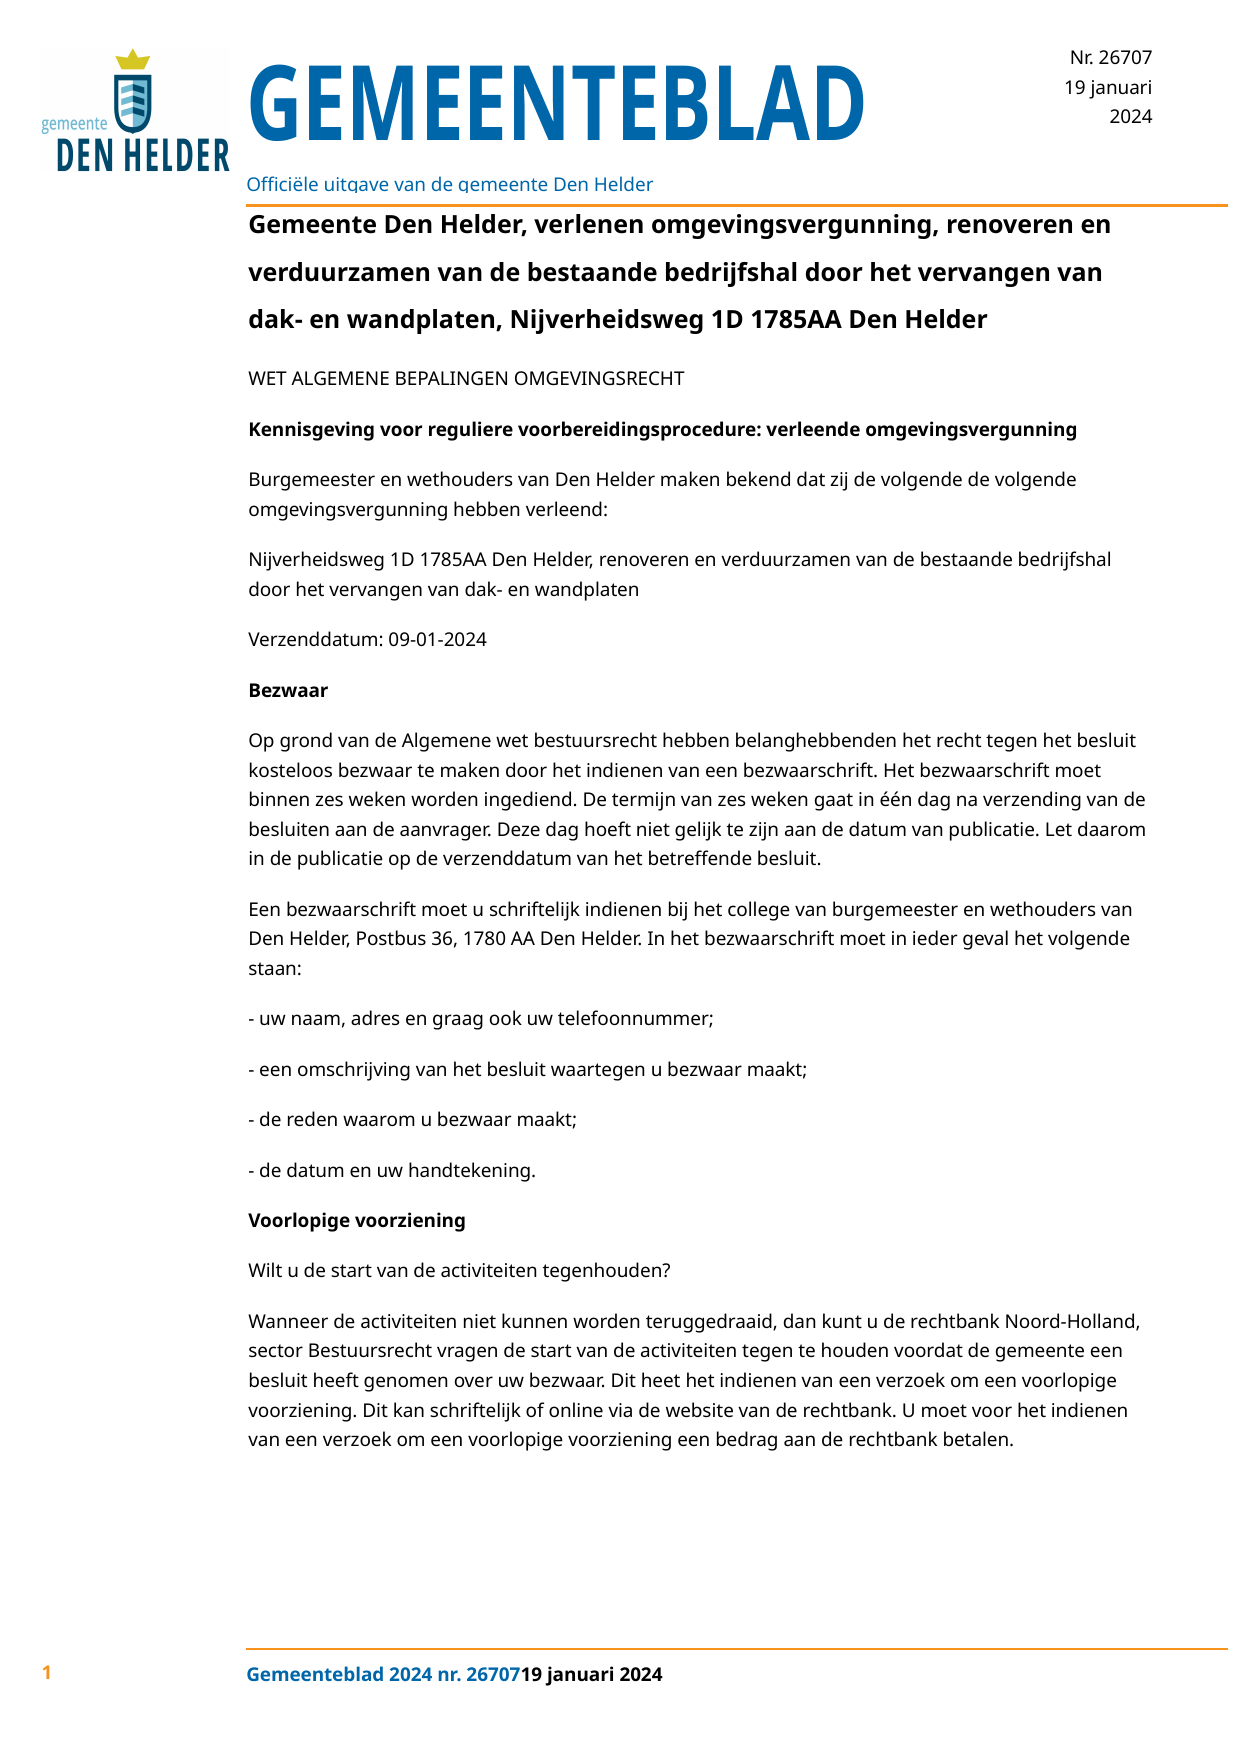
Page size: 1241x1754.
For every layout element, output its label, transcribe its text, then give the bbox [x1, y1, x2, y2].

picture [63, 144, 68, 165]
text Voorlopige voorziening [248, 1207, 1152, 1233]
picture [220, 160, 224, 172]
text Verzenddatum: 09-01-2024 [248, 626, 1152, 652]
picture [41, 47, 231, 172]
text Nijverheidsweg 1D 1785AA Den Helder, renoveren en verduurzamen van de bestaande bedrijfshal door het vervangen van dak- en wandplaten [248, 546, 1152, 602]
text Wanneer de activiteiten niet kunnen worden teruggedraaid, dan kunt u de rechtbank Noord-Holland, sector Bestuursrecht vragen de start van de activiteiten tegen te houden voordat de gemeente een besluit heeft genomen over uw bezwaar. Dit heet het indienen van een verzoek om een voorlopige voorziening. Dit kan schriftelijk of online via de website van de rechtbank. U moet voor het indienen van een verzoek om een voorlopige voorziening een bedrag aan de rechtbank betalen. [248, 1308, 1152, 1452]
picture [130, 157, 135, 172]
text - de reden waarom u bezwaar maakt; [248, 1106, 1152, 1132]
text Bezwaar [248, 677, 1152, 702]
text Op grond van de Algemene wet bestuursrecht hebben belanghebbenden het recht tegen het besluit kosteloos bezwaar te maken door het indienen van een bezwaarschrift. Het bezwaarschrift moet binnen zes weken worden ingediend. De termijn van zes weken gaat in één dag na verzending van de besluiten aan de aanvrager. Deze dag hoeft niet gelijk te zijn aan de datum van publicatie. Let daarom in de publicatie op de verzenddatum van het betreffende besluit. [248, 727, 1152, 871]
picture [100, 154, 106, 172]
text - de datum en uw handtekening. [248, 1157, 1152, 1182]
picture [182, 144, 187, 165]
text Wilt u de start van de activiteiten tegenhouden? [248, 1258, 1152, 1283]
text - uw naam, adres en graag ook uw telefoonnummer; [248, 1006, 1152, 1031]
text Kennisgeving voor reguliere voorbereidingsprocedure: verleende omgevingsvergunning [248, 416, 1152, 442]
text - een omschrijving van het besluit waartegen u bezwaar maakt; [248, 1056, 1152, 1082]
text Burgemeester en wethouders van Den Helder maken bekend dat zij de volgende de volgende omgevingsvergunning hebben verleend: [248, 466, 1152, 522]
text Gemeente Den Helder, verlenen omgevingsvergunning, renoveren en verduurzamen van de bestaande bedrijfshal door het vervangen van dak- en wandplaten, Nijverheidsweg 1D 1785AA Den Helder [248, 207, 1152, 336]
text WET ALGEMENE BEPALINGEN OMGEVINGSRECHT [248, 366, 1152, 391]
text Een bezwaarschrift moet u schriftelijk indienen bij het college van burgemeester en wethouders van Den Helder, Postbus 36, 1780 AA Den Helder. In het bezwaarschrift moet in ieder geval het volgende staan: [248, 896, 1152, 981]
